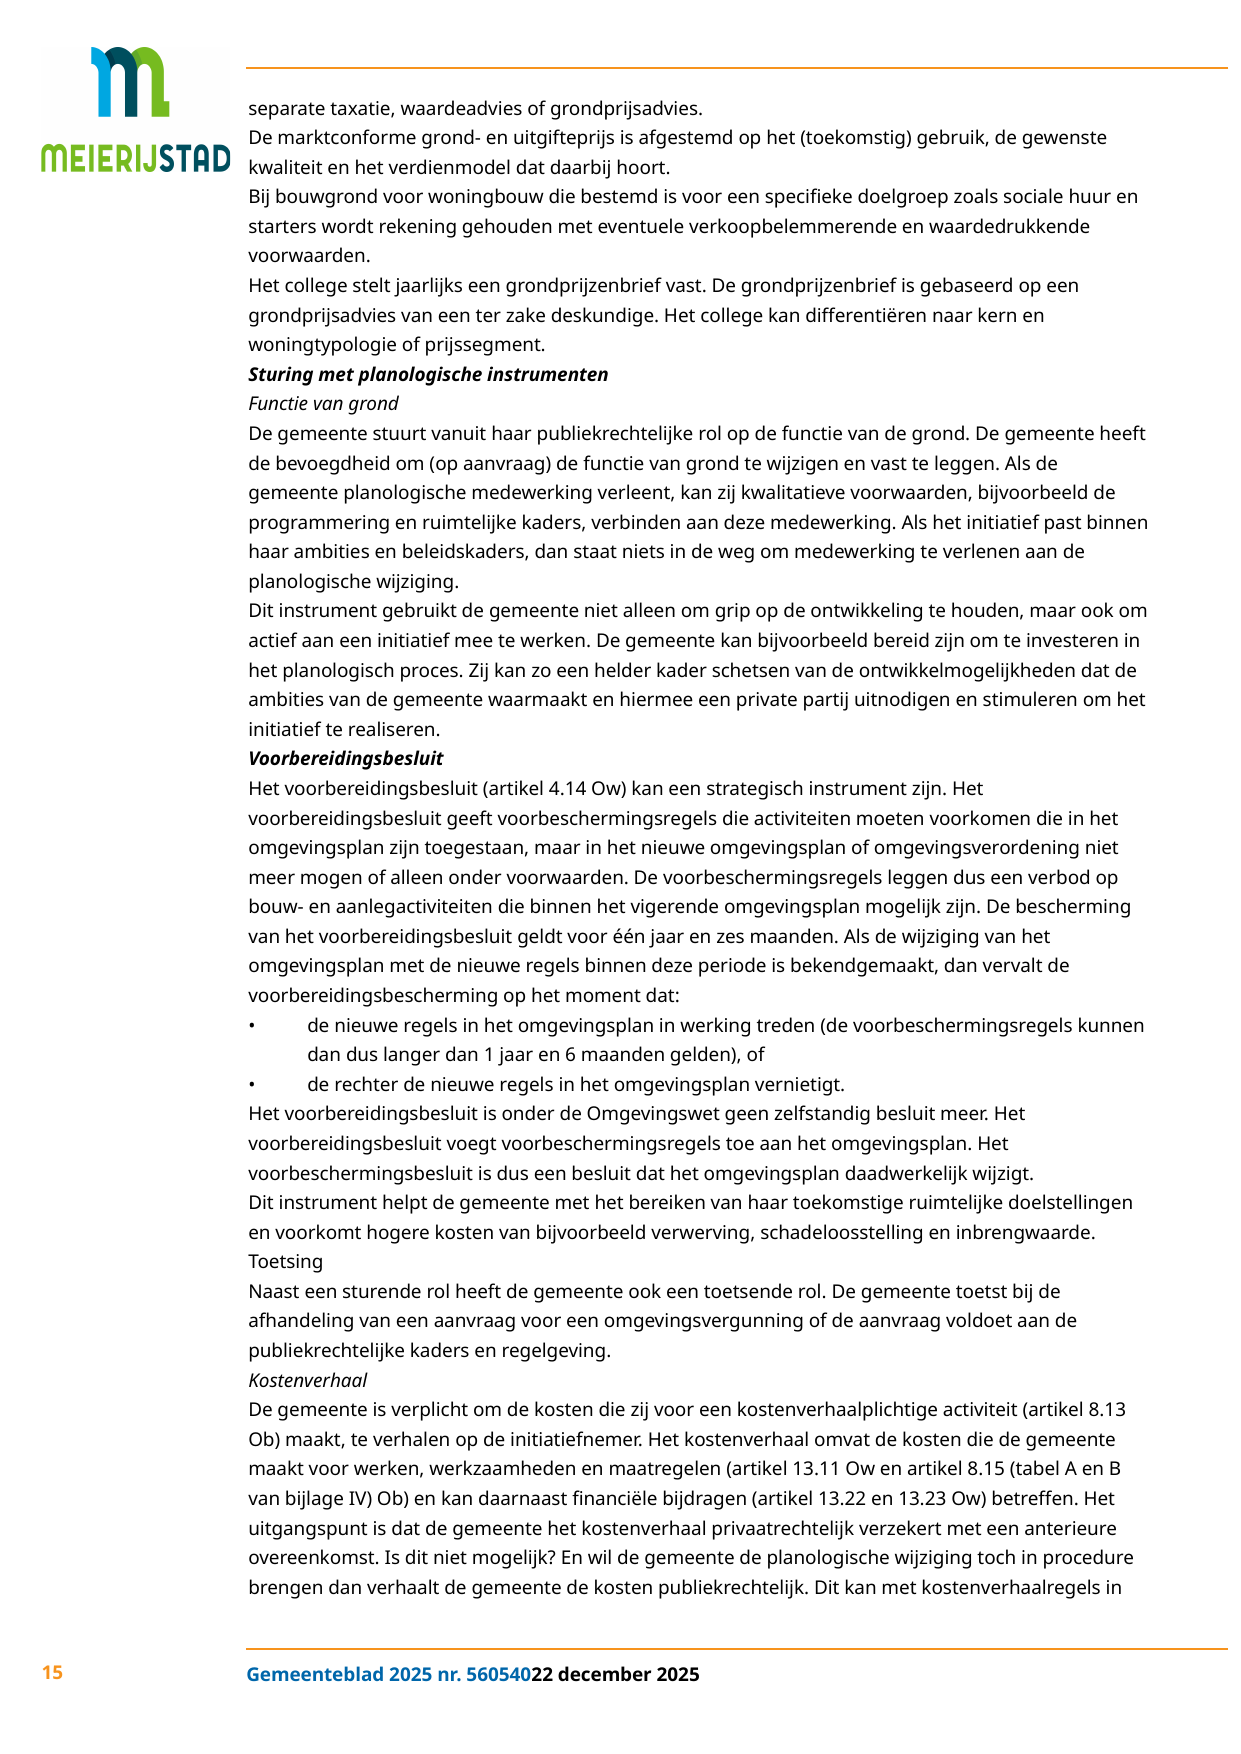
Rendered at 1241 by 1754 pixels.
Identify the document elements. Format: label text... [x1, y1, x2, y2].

text Kostenverhaal [248, 1367, 1152, 1393]
list de nieuwe regels in het omgevingsplan in werking treden (de voorbeschermingsregels kunnen dan dus langer dan 1 jaar en 6 maanden gelden), of [248, 1012, 1152, 1067]
text Toetsing [248, 1248, 1152, 1274]
text Sturing met planologische instrumenten [248, 361, 1152, 387]
text Het college stelt jaarlijks een grondprijzenbrief vast. De grondprijzenbrief is gebaseerd op een grondprijsadvies van een ter zake deskundige. Het college kan differentiëren naar kern en woningtypologie of prijssegment. [248, 272, 1152, 357]
text Functie van grond [248, 391, 1152, 416]
text De gemeente stuurt vanuit haar publiekrechtelijke rol op de functie van de grond. De gemeente heeft de bevoegdheid om (op aanvraag) de functie van grond te wijzigen en vast te leggen. Als de gemeente planologische medewerking verleent, kan zij kwalitatieve voorwaarden, bijvoorbeeld de programmering en ruimtelijke kaders, verbinden aan deze medewerking. Als het initiatief past binnen haar ambities en beleidskaders, dan staat niets in de weg om medewerking te verlenen aan de planologische wijziging. [248, 420, 1152, 594]
text Voorbereidingsbesluit [248, 746, 1152, 771]
list de rechter de nieuwe regels in het omgevingsplan vernietigt. [248, 1071, 1152, 1097]
text Het voorbereidingsbesluit is onder de Omgevingswet geen zelfstandig besluit meer. Het voorbereidingsbesluit voegt voorbeschermingsregels toe aan het omgevingsplan. Het voorbeschermingsbesluit is dus een besluit dat het omgevingsplan daadwerkelijk wijzigt. [248, 1101, 1152, 1186]
text De marktconforme grond- en uitgifteprijs is afgestemd op het (toekomstig) gebruik, de gewenste kwaliteit en het verdienmodel dat daarbij hoort. [248, 124, 1152, 180]
text Het voorbereidingsbesluit (artikel 4.14 Ow) kan een strategisch instrument zijn. Het voorbereidingsbesluit geeft voorbeschermingsregels die activiteiten moeten voorkomen die in het omgevingsplan zijn toegestaan, maar in het nieuwe omgevingsplan of omgevingsverordening niet meer mogen of alleen onder voorwaarden. De voorbeschermingsregels leggen dus een verbod op bouw- en aanlegactiviteiten die binnen het vigerende omgevingsplan mogelijk zijn. De bescherming van het voorbereidingsbesluit geldt voor één jaar en zes maanden. Als de wijziging van het omgevingsplan met de nieuwe regels binnen deze periode is bekendgemaakt, dan vervalt de voorbereidingsbescherming op het moment dat: [248, 775, 1152, 1008]
text De gemeente is verplicht om de kosten die zij voor een kostenverhaalplichtige activiteit (artikel 8.13 Ob) maakt, te verhalen op de initiatiefnemer. Het kostenverhaal omvat de kosten die de gemeente maakt voor werken, werkzaamheden en maatregelen (artikel 13.11 Ow en artikel 8.15 (tabel A en B van bijlage IV) Ob) en kan daarnaast financiële bijdragen (artikel 13.22 en 13.23 Ow) betreffen. Het uitgangspunt is dat de gemeente het kostenverhaal privaatrechtelijk verzekert met een anterieure overeenkomst. Is dit niet mogelijk? En wil de gemeente de planologische wijziging toch in procedure brengen dan verhaalt de gemeente de kosten publiekrechtelijk. Dit kan met kostenverhaalregels in [248, 1396, 1152, 1600]
text Naast een sturende rol heeft de gemeente ook een toetsende rol. De gemeente toetst bij de afhandeling van een aanvraag voor een omgevingsvergunning of de aanvraag voldoet aan de publiekrechtelijke kaders en regelgeving. [248, 1278, 1152, 1363]
text Dit instrument gebruikt de gemeente niet alleen om grip op de ontwikkeling te houden, maar ook om actief aan een initiatief mee te werken. De gemeente kan bijvoorbeeld bereid zijn om te investeren in het planologisch proces. Zij kan zo een helder kader schetsen van de ontwikkelmogelijkheden dat de ambities van de gemeente waarmaakt en hiermee een private partij uitnodigen en stimuleren om het initiatief te realiseren. [248, 598, 1152, 742]
text Bij bouwgrond voor woningbouw die bestemd is voor een specifieke doelgroep zoals sociale huur en starters wordt rekening gehouden met eventuele verkoopbelemmerende en waardedrukkende voorwaarden. [248, 183, 1152, 268]
text Dit instrument helpt de gemeente met het bereiken van haar toekomstige ruimtelijke doelstellingen en voorkomt hogere kosten van bijvoorbeeld verwerving, schadeloosstelling en inbrengwaarde. [248, 1189, 1152, 1245]
picture [41, 47, 231, 172]
text separate taxatie, waardeadvies of grondprijsadvies. [248, 95, 1152, 121]
